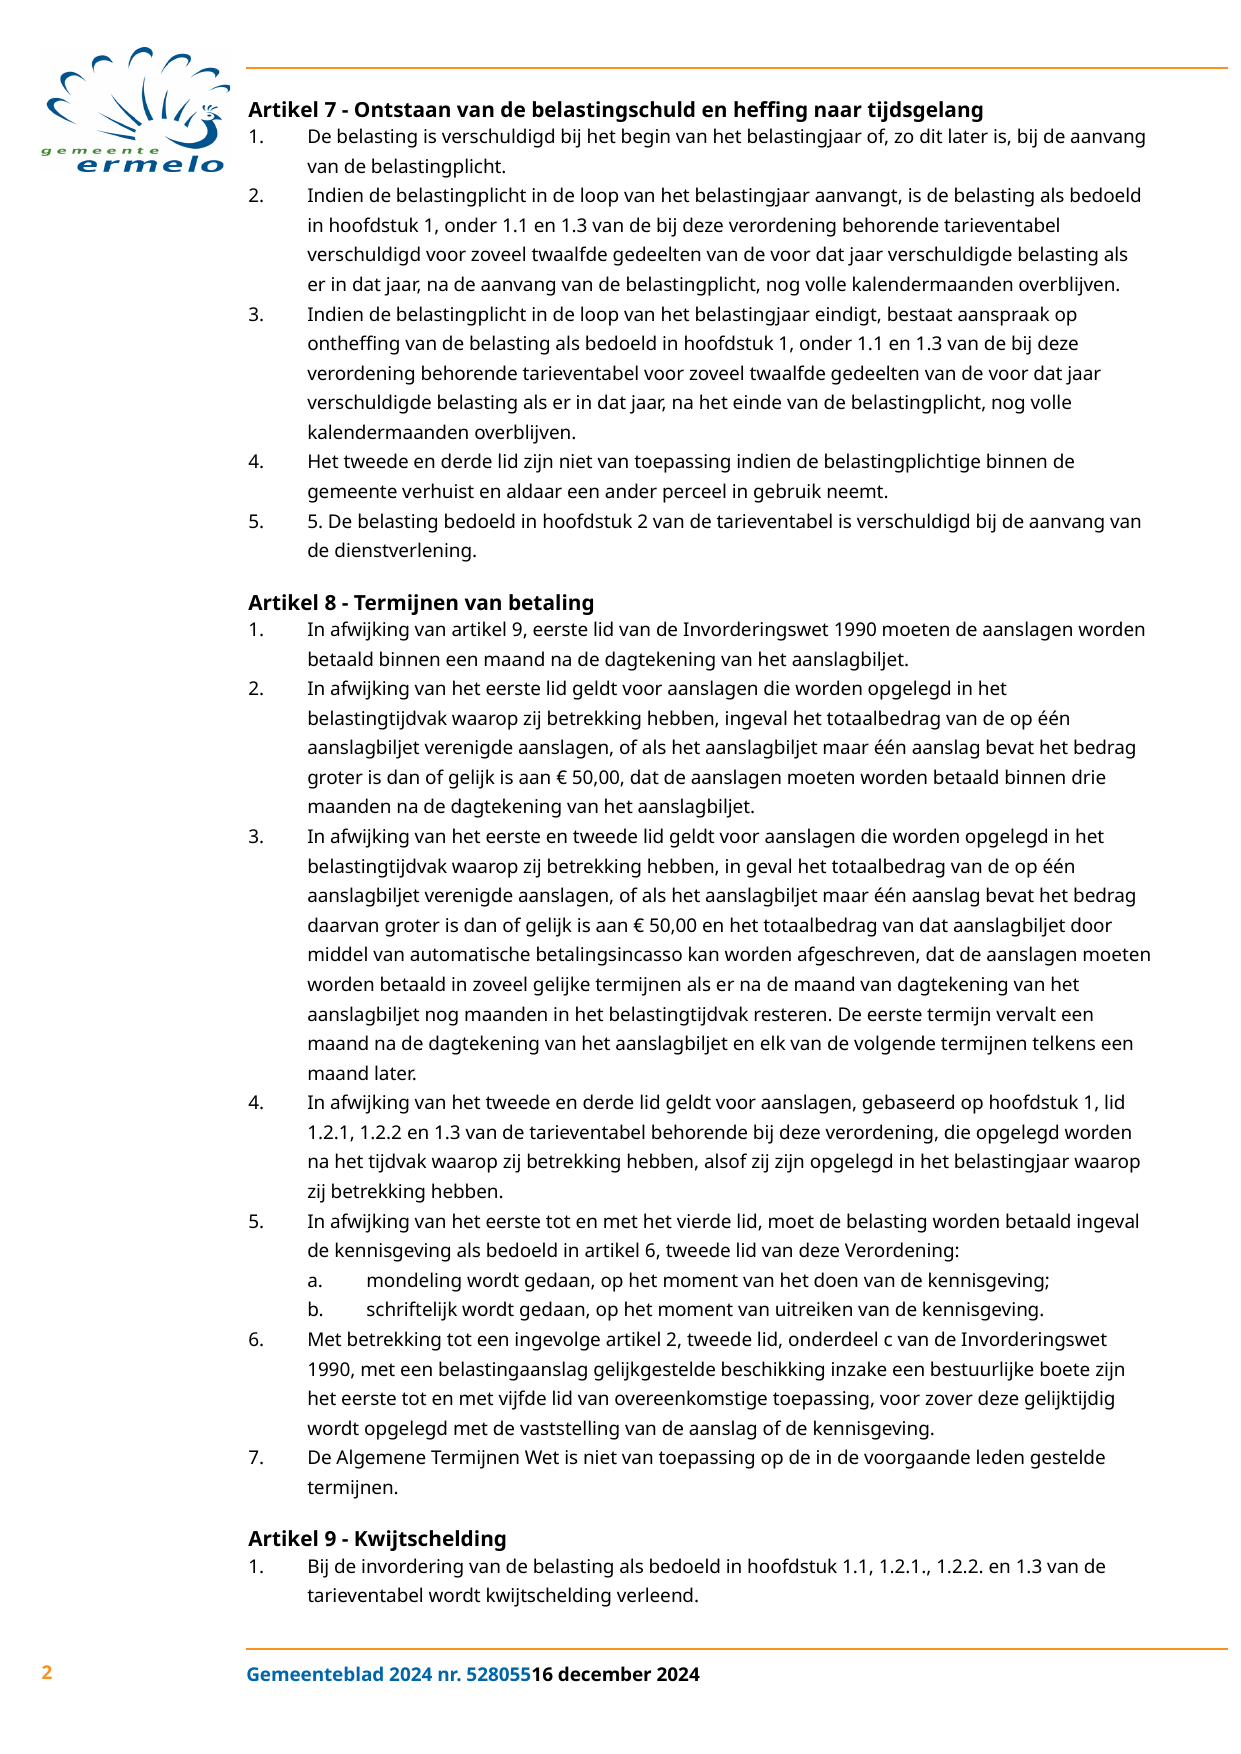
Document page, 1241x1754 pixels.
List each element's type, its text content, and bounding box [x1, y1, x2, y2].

text Artikel 7 - Ontstaan van de belastingschuld en heffing naar tijdsgelang [248, 95, 1152, 123]
text Artikel 8 - Termijnen van betaling [248, 588, 1152, 616]
list In afwijking van artikel 9, eerste lid van de Invorderingswet 1990 moeten de aanslagen worden betaald binnen een maand na de dagtekening van het aanslagbiljet. [248, 616, 1152, 672]
list Het tweede en derde lid zijn niet van toepassing indien de belastingplichtige binnen de gemeente verhuist en aldaar een ander perceel in gebruik neemt. [248, 449, 1152, 504]
text Artikel 9 - Kwijtschelding [248, 1524, 1152, 1553]
list De Algemene Termijnen Wet is niet van toepassing op de in de voorgaande leden gestelde termijnen. [248, 1444, 1152, 1500]
list Met betrekking tot een ingevolge artikel 2, tweede lid, onderdeel c van de Invorderingswet 1990, met een belastingaanslag gelijkgestelde beschikking inzake een bestuurlijke boete zijn het eerste tot en met vijfde lid van overeenkomstige toepassing, voor zover deze gelijktijdig wordt opgelegd met de vaststelling van de aanslag of de kennisgeving. [248, 1326, 1152, 1441]
list mondeling wordt gedaan, op het moment van het doen van de kennisgeving; [307, 1267, 1152, 1293]
list In afwijking van het tweede en derde lid geldt voor aanslagen, gebaseerd op hoofdstuk 1, lid 1.2.1, 1.2.2 en 1.3 van de tarieventabel behorende bij deze verordening, die opgelegd worden na het tijdvak waarop zij betrekking hebben, alsof zij zijn opgelegd in het belastingjaar waarop zij betrekking hebben. [248, 1089, 1152, 1204]
list Indien de belastingplicht in de loop van het belastingjaar aanvangt, is de belasting als bedoeld in hoofdstuk 1, onder 1.1 en 1.3 van de bij deze verordening behorende tarieventabel verschuldigd voor zoveel twaalfde gedeelten van de voor dat jaar verschuldigde belasting als er in dat jaar, na de aanvang van de belastingplicht, nog volle kalendermaanden overblijven. [248, 182, 1152, 297]
picture [41, 47, 231, 172]
list In afwijking van het eerste lid geldt voor aanslagen die worden opgelegd in het belastingtijdvak waarop zij betrekking hebben, ingeval het totaalbedrag van de op één aanslagbiljet verenigde aanslagen, of als het aanslagbiljet maar één aanslag bevat het bedrag groter is dan of gelijk is aan € 50,00, dat de aanslagen moeten worden betaald binnen drie maanden na de dagtekening van het aanslagbiljet. [248, 675, 1152, 819]
list In afwijking van het eerste tot en met het vierde lid, moet de belasting worden betaald ingeval de kennisgeving als bedoeld in artikel 6, tweede lid van deze Verordening: [248, 1208, 1152, 1263]
list Indien de belastingplicht in de loop van het belastingjaar eindigt, bestaat aanspraak op ontheffing van de belasting als bedoeld in hoofdstuk 1, onder 1.1 en 1.3 van de bij deze verordening behorende tarieventabel voor zoveel twaalfde gedeelten van de voor dat jaar verschuldigde belasting als er in dat jaar, na het einde van de belastingplicht, nog volle kalendermaanden overblijven. [248, 301, 1152, 445]
list De belasting is verschuldigd bij het begin van het belastingjaar of, zo dit later is, bij de aanvang van de belastingplicht. [248, 123, 1152, 178]
list schriftelijk wordt gedaan, op het moment van uitreiken van de kennisgeving. [307, 1297, 1152, 1322]
list In afwijking van het eerste en tweede lid geldt voor aanslagen die worden opgelegd in het belastingtijdvak waarop zij betrekking hebben, in geval het totaalbedrag van de op één aanslagbiljet verenigde aanslagen, of als het aanslagbiljet maar één aanslag bevat het bedrag daarvan groter is dan of gelijk is aan € 50,00 en het totaalbedrag van dat aanslagbiljet door middel van automatische betalingsincasso kan worden afgeschreven, dat de aanslagen moeten worden betaald in zoveel gelijke termijnen als er na de maand van dagtekening van het aanslagbiljet nog maanden in het belastingtijdvak resteren. De eerste termijn vervalt een maand na de dagtekening van het aanslagbiljet en elk van de volgende termijnen telkens een maand later. [248, 823, 1152, 1086]
list 5. De belasting bedoeld in hoofdstuk 2 van de tarieventabel is verschuldigd bij de aanvang van de dienstverlening. [248, 508, 1152, 563]
list Bij de invordering van de belasting als bedoeld in hoofdstuk 1.1, 1.2.1., 1.2.2. en 1.3 van de tarieventabel wordt kwijtschelding verleend. [248, 1553, 1152, 1608]
